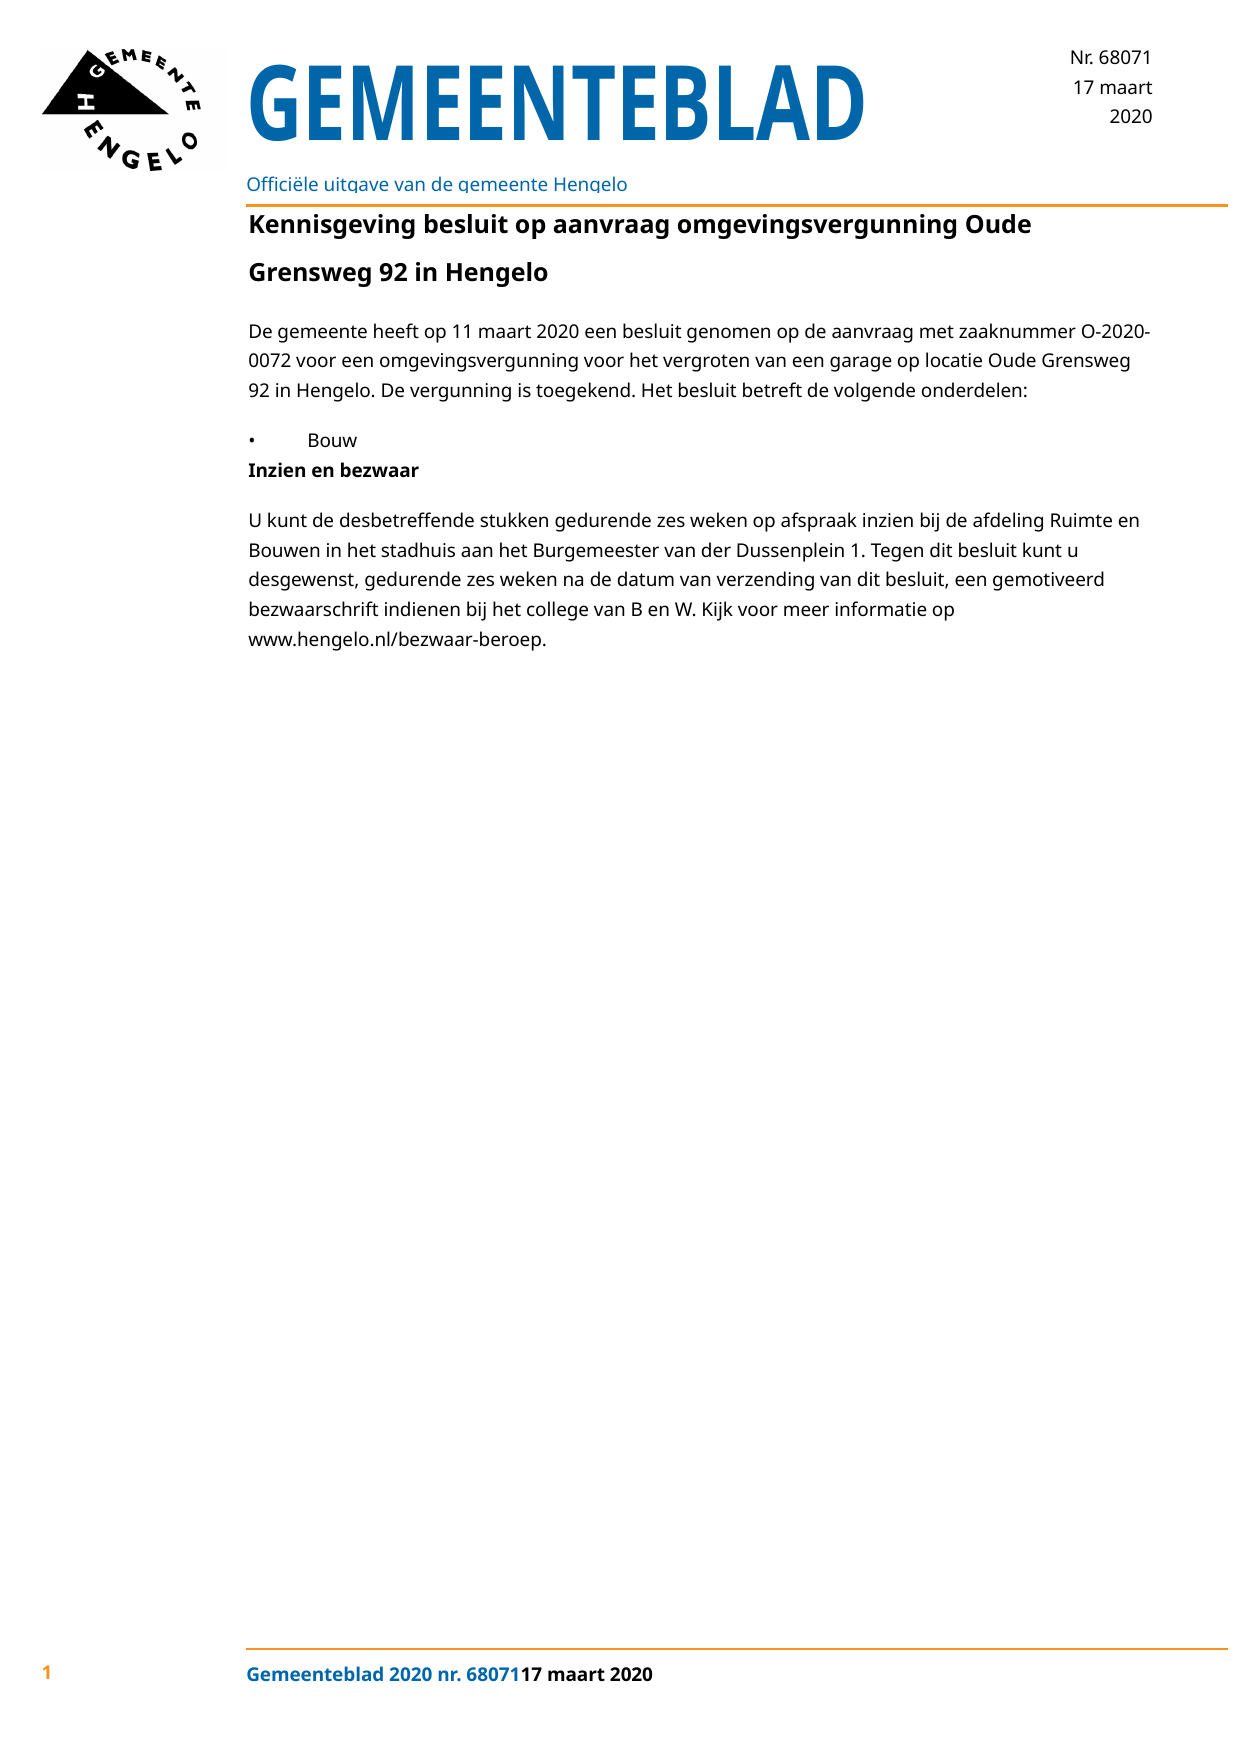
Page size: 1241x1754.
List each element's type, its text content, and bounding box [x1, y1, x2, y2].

text U kunt de desbetreffende stukken gedurende zes weken op afspraak inzien bij de afdeling Ruimte en Bouwen in het stadhuis aan het Burgemeester van der Dussenplein 1. Tegen dit besluit kunt u desgewenst, gedurende zes weken na de datum van verzending van dit besluit, een gemotiveerd bezwaarschrift indienen bij het college van B en W. Kijk voor meer informatie op www.hengelo.nl/bezwaar-beroep. [248, 507, 1152, 652]
picture [41, 47, 231, 172]
text Inzien en bezwaar [248, 457, 1152, 483]
list Bouw [248, 427, 1152, 453]
text Kennisgeving besluit op aanvraag omgevingsvergunning Oude Grensweg 92 in Hengelo [248, 207, 1152, 288]
text De gemeente heeft op 11 maart 2020 een besluit genomen op de aanvraag met zaaknummer O-2020-0072 voor een omgevingsvergunning voor het vergroten van een garage op locatie Oude Grensweg 92 in Hengelo. De vergunning is toegekend. Het besluit betreft de volgende onderdelen: [248, 318, 1152, 403]
